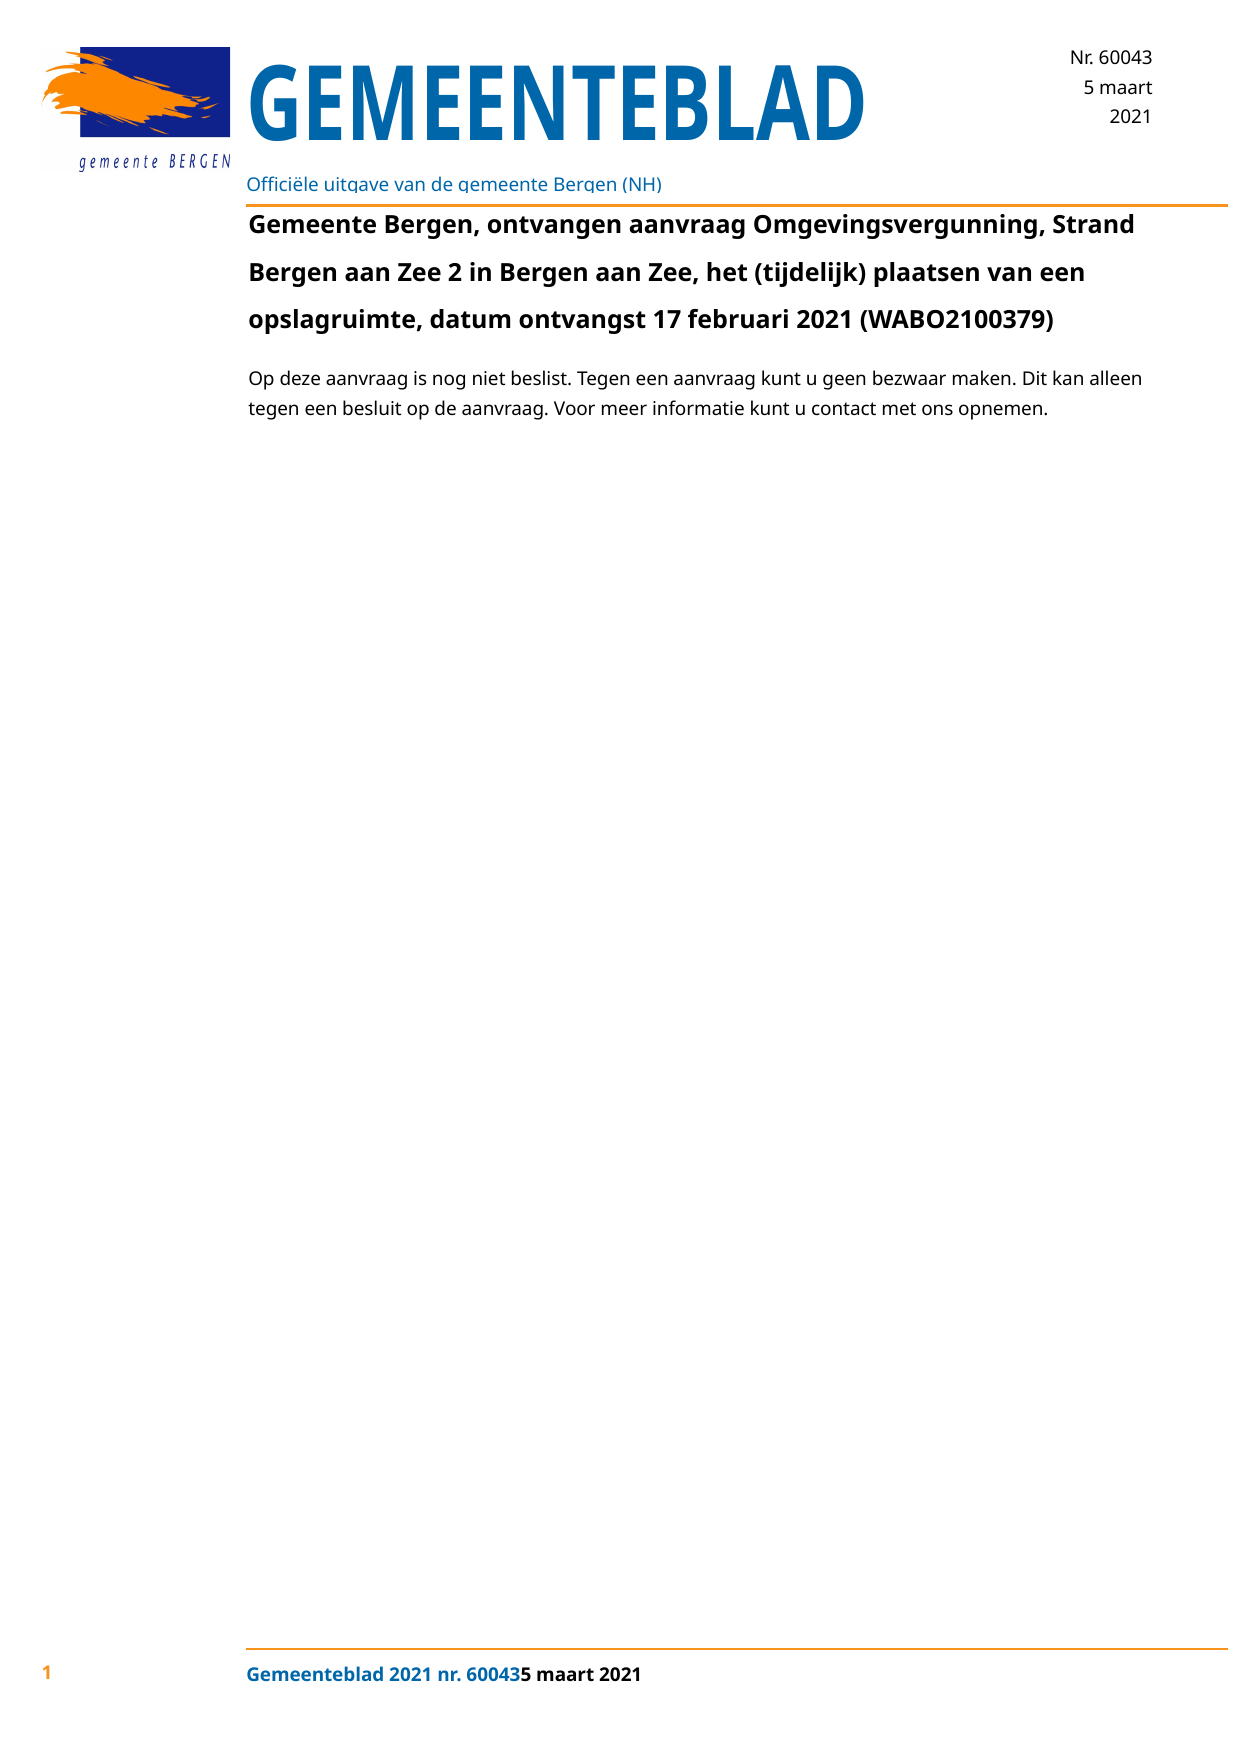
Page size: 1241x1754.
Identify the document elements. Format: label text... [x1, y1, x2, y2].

text Gemeente Bergen, ontvangen aanvraag Omgevingsvergunning, Strand Bergen aan Zee 2 in Bergen aan Zee, het (tijdelijk) plaatsen van een opslagruimte, datum ontvangst 17 februari 2021 (WABO2100379) [248, 207, 1152, 336]
picture [41, 47, 231, 172]
text Op deze aanvraag is nog niet beslist. Tegen een aanvraag kunt u geen bezwaar maken. Dit kan alleen tegen een besluit op de aanvraag. Voor meer informatie kunt u contact met ons opnemen. [248, 366, 1152, 421]
